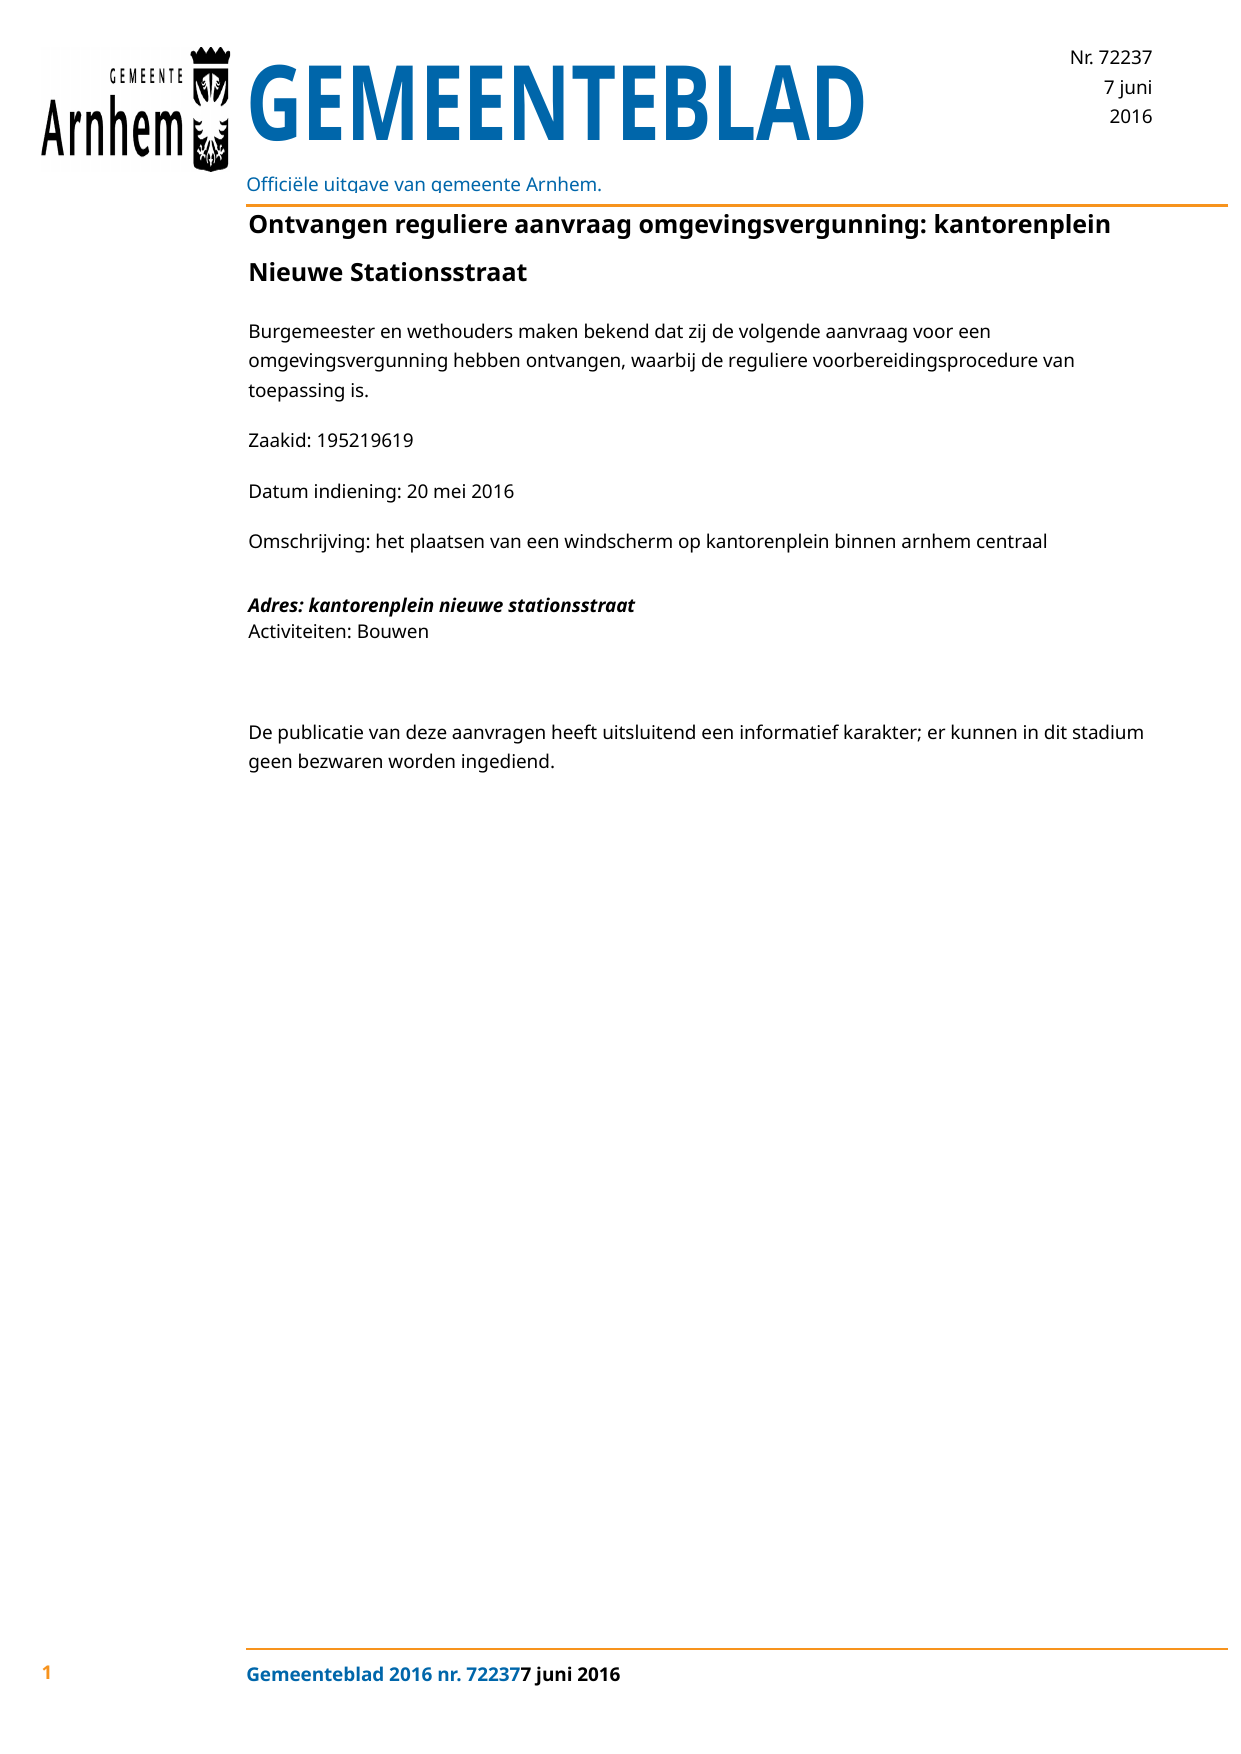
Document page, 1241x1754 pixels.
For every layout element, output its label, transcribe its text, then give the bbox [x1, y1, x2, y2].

text Datum indiening: 20 mei 2016 [248, 478, 1152, 504]
text Adres: kantorenplein nieuwe stationsstraat [248, 592, 1152, 618]
text Ontvangen reguliere aanvraag omgevingsvergunning: kantorenplein Nieuwe Stationsstraat [248, 207, 1152, 288]
picture [41, 47, 231, 172]
text Burgemeester en wethouders maken bekend dat zij de volgende aanvraag voor een omgevingsvergunning hebben ontvangen, waarbij de reguliere voorbereidingsprocedure van toepassing is. [248, 318, 1152, 403]
text De publicatie van deze aanvragen heeft uitsluitend een informatief karakter; er kunnen in dit stadium geen bezwaren worden ingediend. [248, 719, 1152, 774]
text Omschrijving: het plaatsen van een windscherm op kantorenplein binnen arnhem centraal [248, 528, 1152, 554]
text Activiteiten: Bouwen [248, 618, 1152, 644]
text Zaakid: 195219619 [248, 427, 1152, 453]
